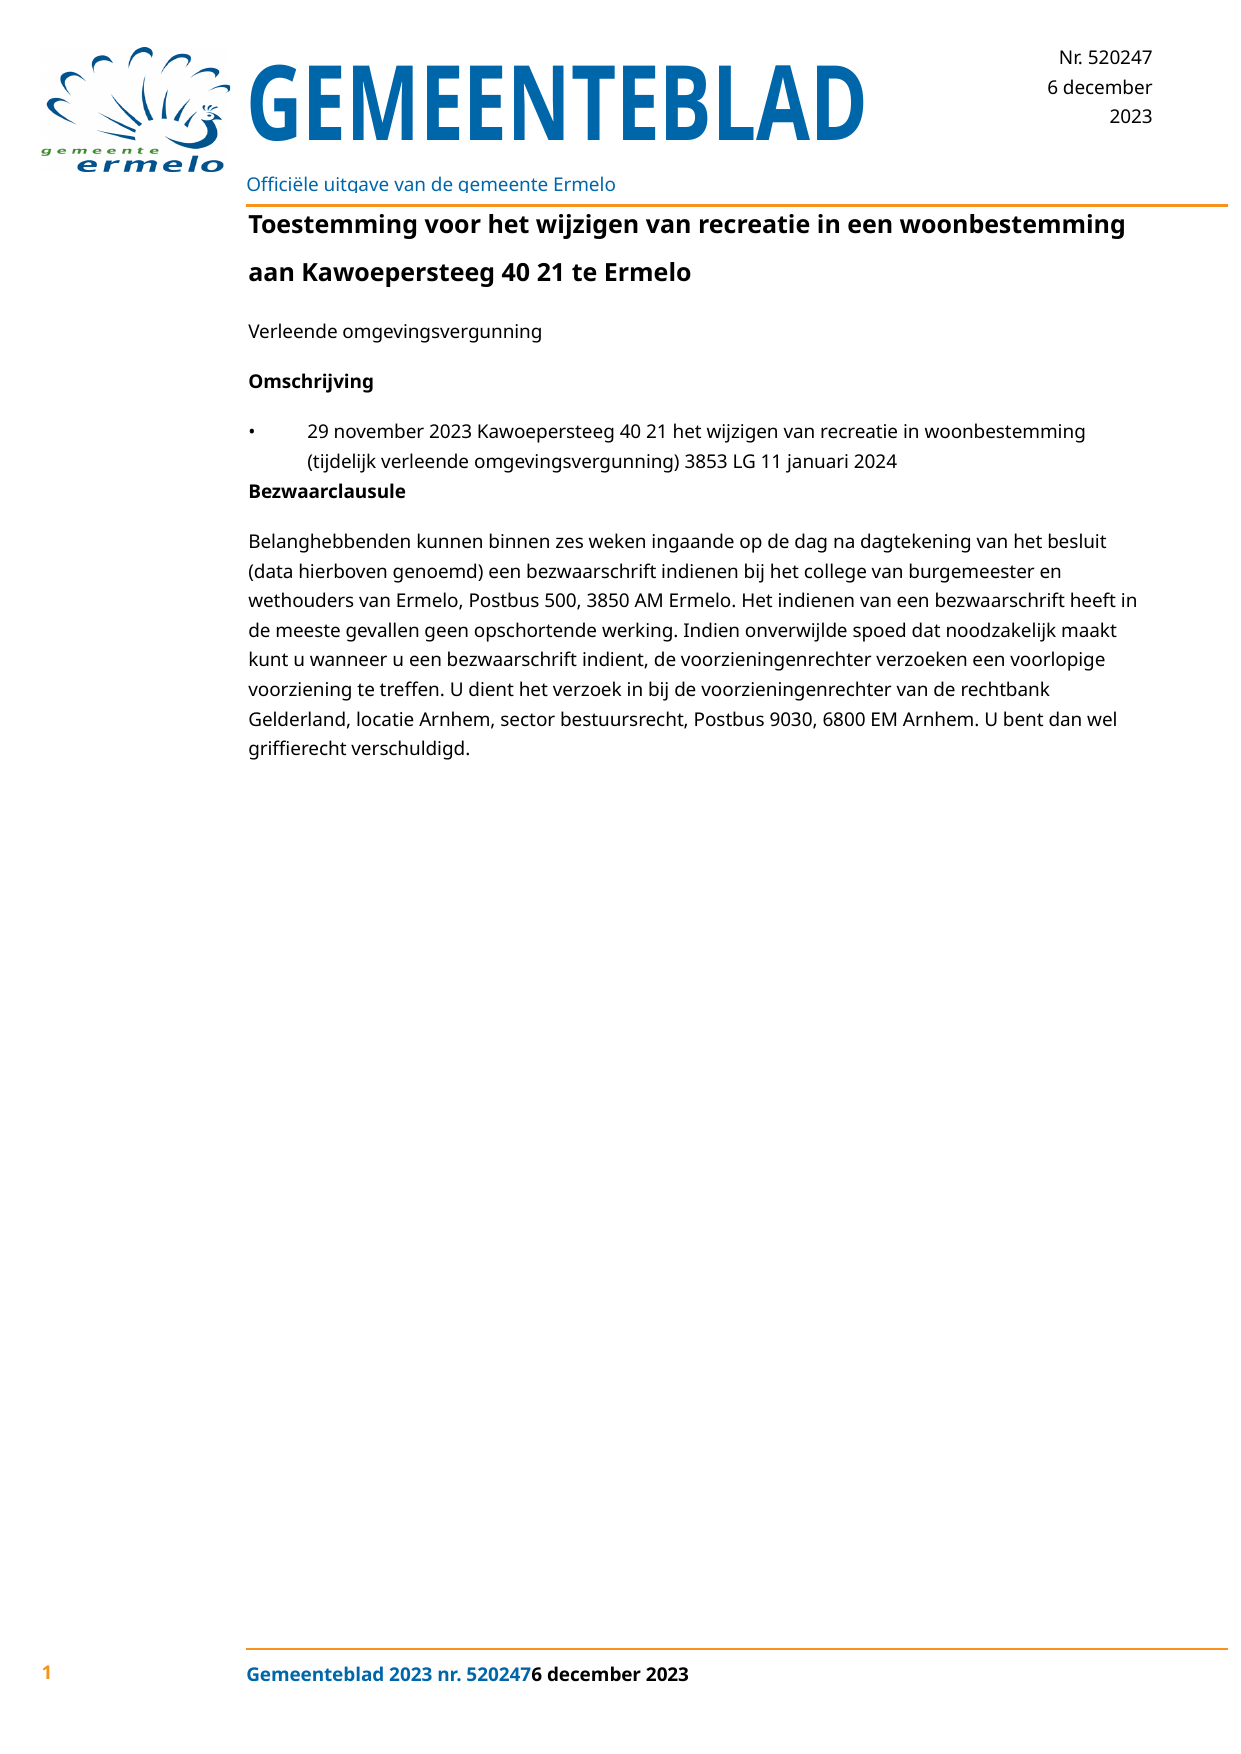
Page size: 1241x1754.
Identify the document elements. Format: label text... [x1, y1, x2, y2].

text Belanghebbenden kunnen binnen zes weken ingaande op de dag na dagtekening van het besluit (data hierboven genoemd) een bezwaarschrift indienen bij het college van burgemeester en wethouders van Ermelo, Postbus 500, 3850 AM Ermelo. Het indienen van een bezwaarschrift heeft in de meeste gevallen geen opschortende werking. Indien onverwijlde spoed dat noodzakelijk maakt kunt u wanneer u een bezwaarschrift indient, de voorzieningenrechter verzoeken een voorlopige voorziening te treffen. U dient het verzoek in bij de voorzieningenrechter van de rechtbank Gelderland, locatie Arnhem, sector bestuursrecht, Postbus 9030, 6800 EM Arnhem. U bent dan wel griffierecht verschuldigd. [248, 528, 1152, 761]
text Omschrijving [248, 368, 1152, 394]
text Toestemming voor het wijzigen van recreatie in een woonbestemming aan Kawoepersteeg 40 21 te Ermelo [248, 207, 1152, 288]
text Bezwaarclausule [248, 478, 1152, 504]
list 29 november 2023 Kawoepersteeg 40 21 het wijzigen van recreatie in woonbestemming (tijdelijk verleende omgevingsvergunning) 3853 LG 11 januari 2024 [248, 419, 1152, 474]
text Verleende omgevingsvergunning [248, 318, 1152, 344]
picture [41, 47, 231, 172]
